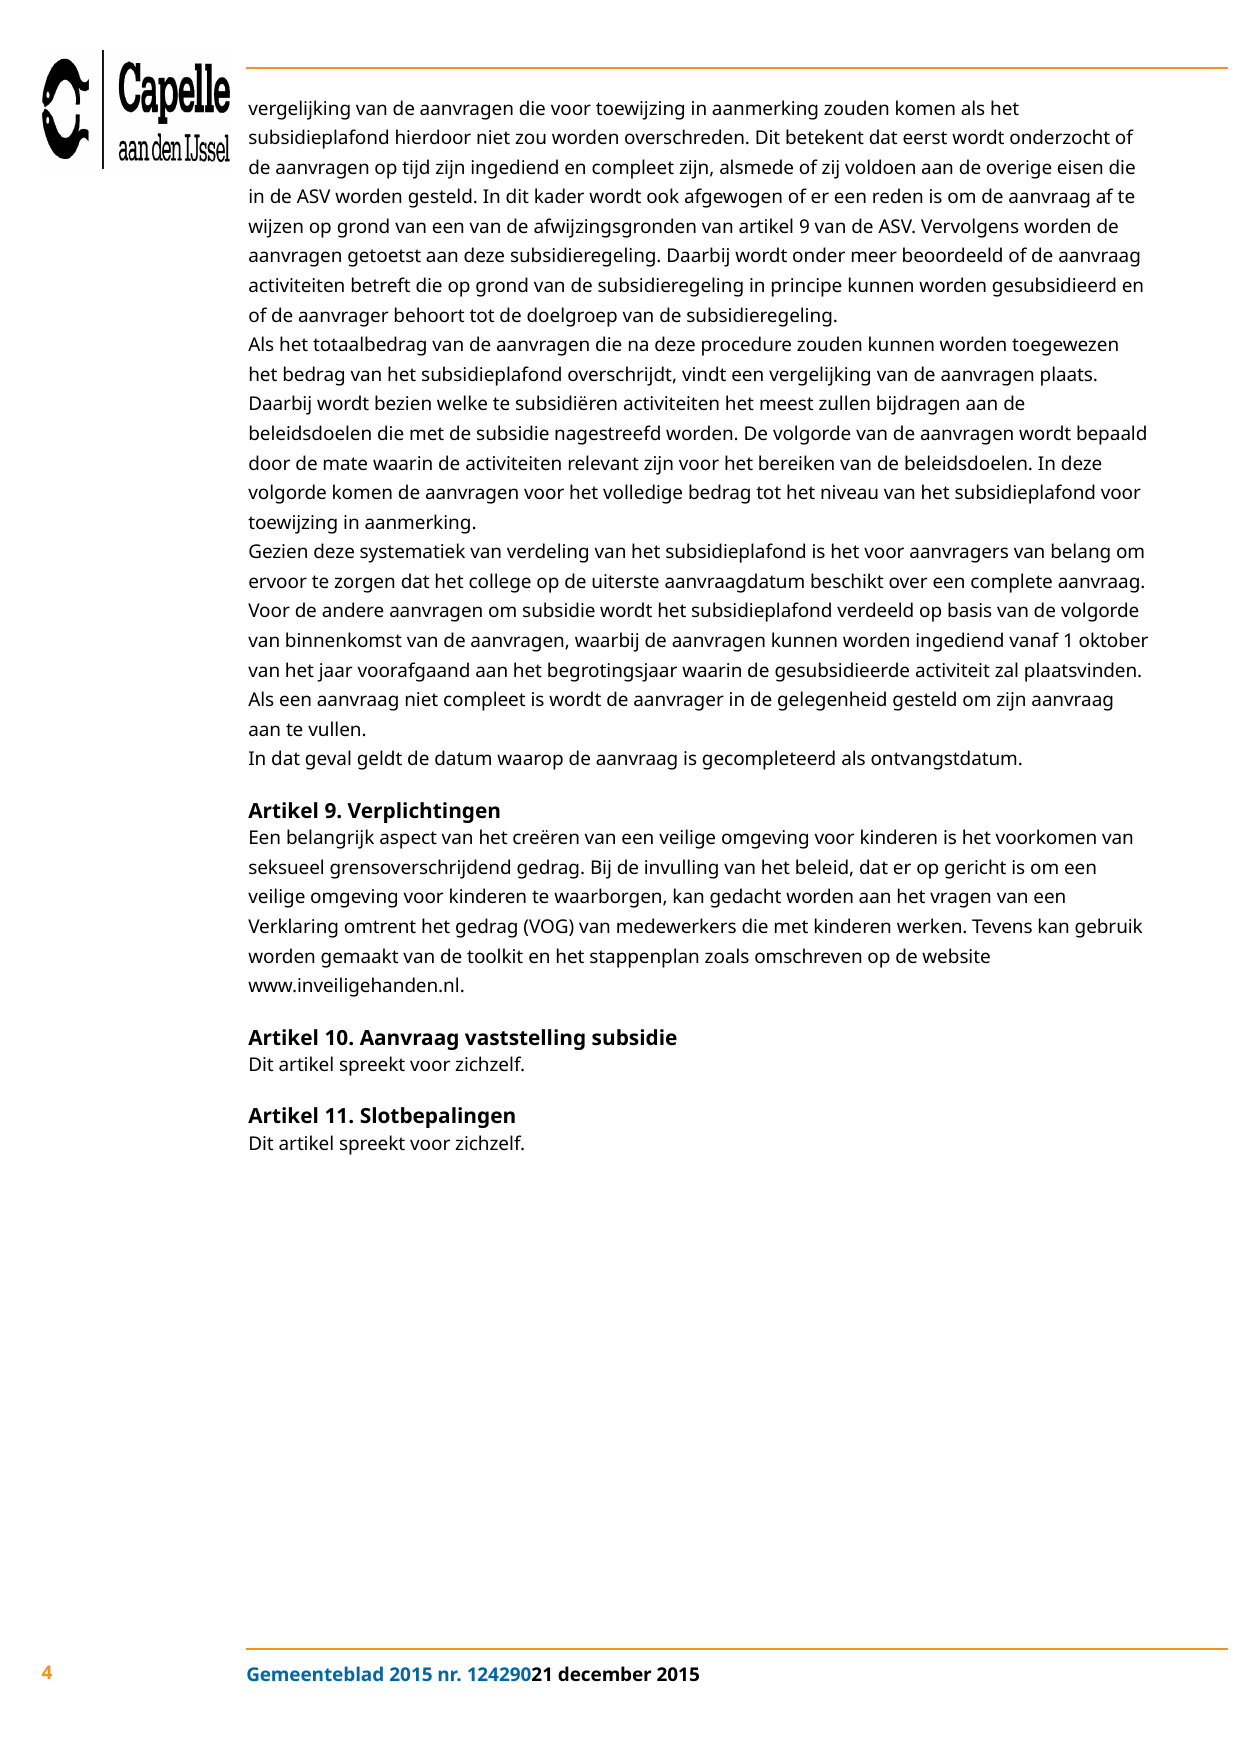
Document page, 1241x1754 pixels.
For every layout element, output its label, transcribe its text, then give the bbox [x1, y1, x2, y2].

text Een belangrijk aspect van het creëren van een veilige omgeving voor kinderen is het voorkomen van seksueel grensoverschrijdend gedrag. Bij de invulling van het beleid, dat er op gericht is om een veilige omgeving voor kinderen te waarborgen, kan gedacht worden aan het vragen van een Verklaring omtrent het gedrag (VOG) van medewerkers die met kinderen werken. Tevens kan gebruik worden gemaakt van de toolkit en het stappenplan zoals omschreven op de website www.inveiligehanden.nl. [248, 824, 1152, 998]
text Dit artikel spreekt voor zichzelf. [248, 1051, 1152, 1077]
text vergelijking van de aanvragen die voor toewijzing in aanmerking zouden komen als het subsidieplafond hierdoor niet zou worden overschreden. Dit betekent dat eerst wordt onderzocht of de aanvragen op tijd zijn ingediend en compleet zijn, alsmede of zij voldoen aan de overige eisen die in de ASV worden gesteld. In dit kader wordt ook afgewogen of er een reden is om de aanvraag af te wijzen op grond van een van de afwijzingsgronden van artikel 9 van de ASV. Vervolgens worden de aanvragen getoetst aan deze subsidieregeling. Daarbij wordt onder meer beoordeeld of de aanvraag activiteiten betreft die op grond van de subsidieregeling in principe kunnen worden gesubsidieerd en of de aanvrager behoort tot de doelgroep van de subsidieregeling. [248, 95, 1152, 328]
text Artikel 9. Verplichtingen [248, 796, 1152, 824]
picture [41, 47, 231, 172]
text Als het totaalbedrag van de aanvragen die na deze procedure zouden kunnen worden toegewezen het bedrag van het subsidieplafond overschrijdt, vindt een vergelijking van de aanvragen plaats. Daarbij wordt bezien welke te subsidiëren activiteiten het meest zullen bijdragen aan de beleidsdoelen die met de subsidie nagestreefd worden. De volgorde van de aanvragen wordt bepaald door de mate waarin de activiteiten relevant zijn voor het bereiken van de beleidsdoelen. In deze volgorde komen de aanvragen voor het volledige bedrag tot het niveau van het subsidieplafond voor toewijzing in aanmerking. [248, 331, 1152, 535]
text Dit artikel spreekt voor zichzelf. [248, 1130, 1152, 1156]
text Artikel 10. Aanvraag vaststelling subsidie [248, 1023, 1152, 1051]
text Artikel 11. Slotbepalingen [248, 1102, 1152, 1130]
text Voor de andere aanvragen om subsidie wordt het subsidieplafond verdeeld op basis van de volgorde van binnenkomst van de aanvragen, waarbij de aanvragen kunnen worden ingediend vanaf 1 oktober van het jaar voorafgaand aan het begrotingsjaar waarin de gesubsidieerde activiteit zal plaatsvinden. Als een aanvraag niet compleet is wordt de aanvrager in de gelegenheid gesteld om zijn aanvraag aan te vullen. [248, 598, 1152, 742]
text In dat geval geldt de datum waarop de aanvraag is gecompleteerd als ontvangstdatum. [248, 746, 1152, 771]
text Gezien deze systematiek van verdeling van het subsidieplafond is het voor aanvragers van belang om ervoor te zorgen dat het college op de uiterste aanvraagdatum beschikt over een complete aanvraag. [248, 538, 1152, 594]
